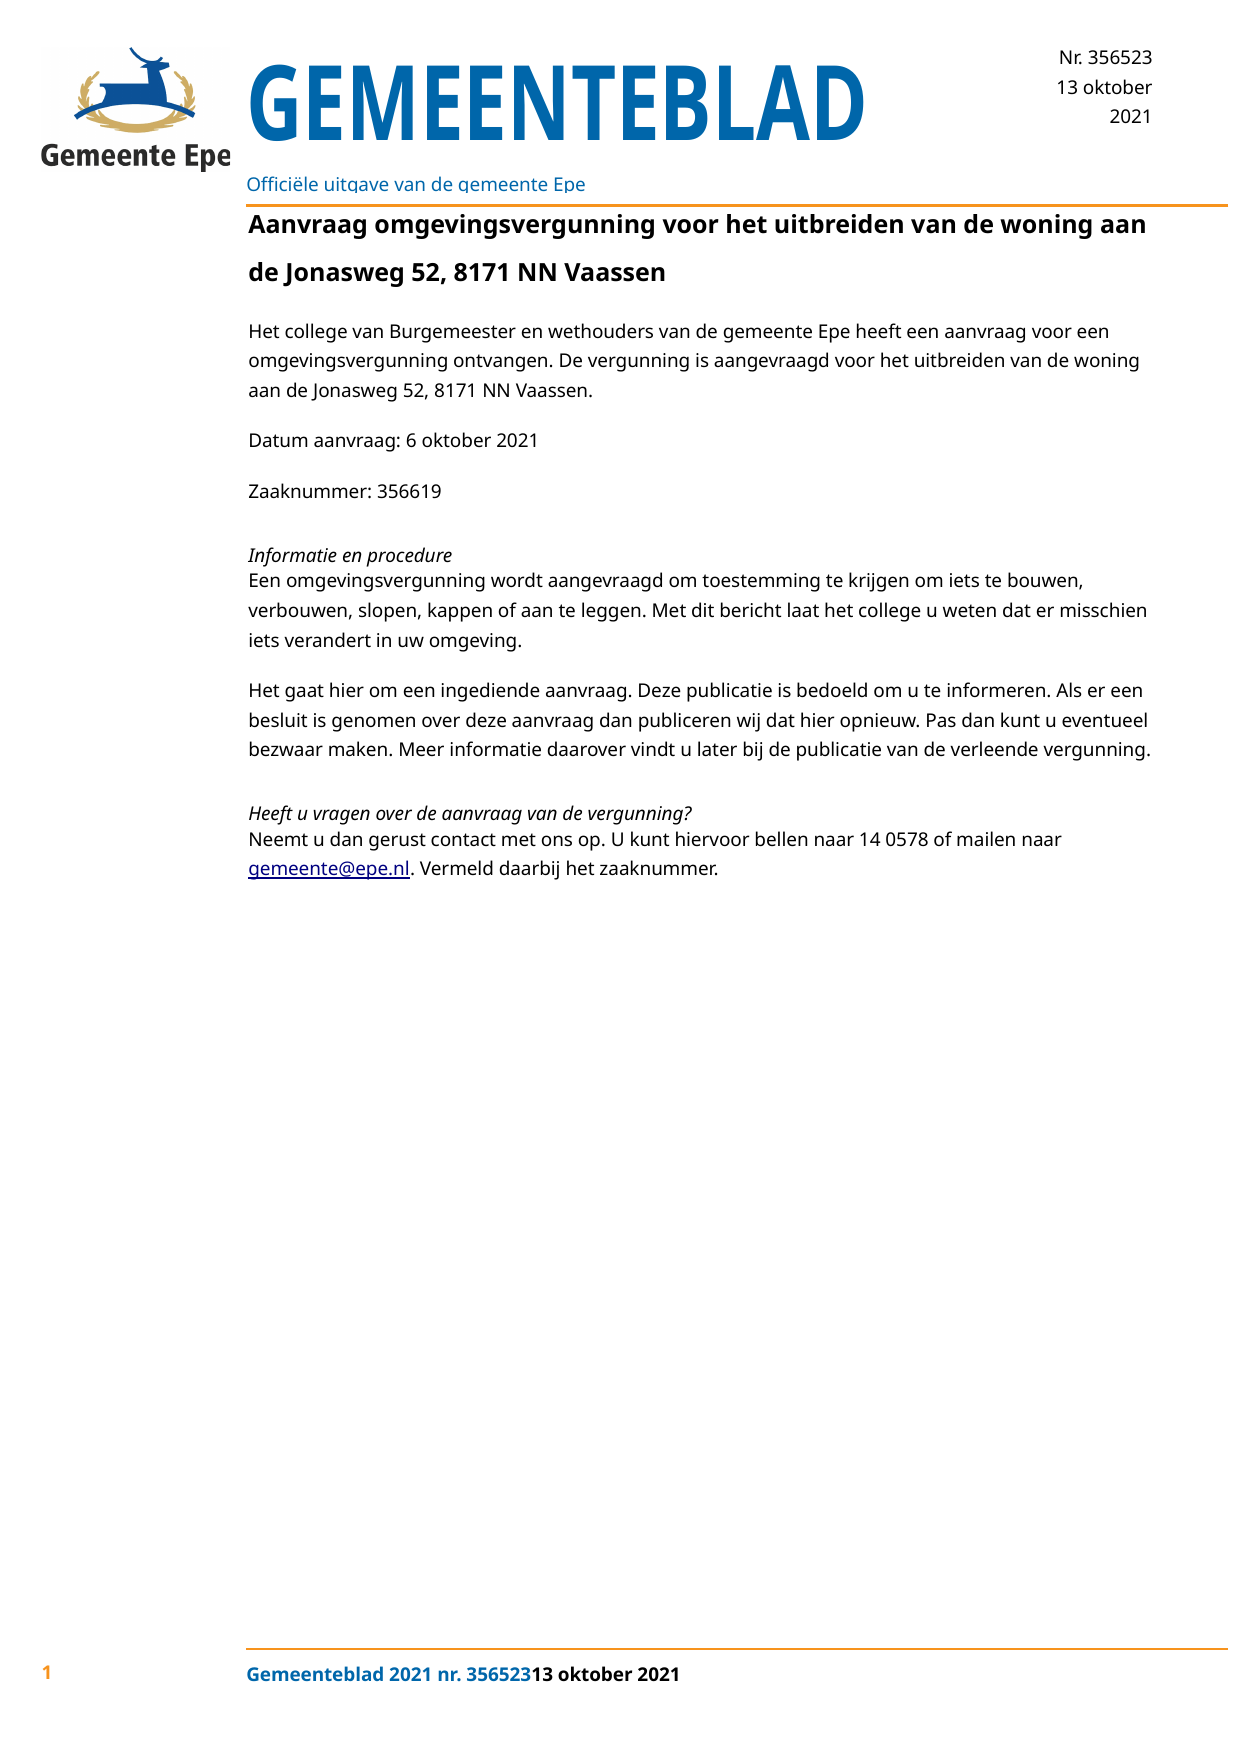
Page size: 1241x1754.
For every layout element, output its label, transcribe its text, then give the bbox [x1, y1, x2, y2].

text Neemt u dan gerust contact met ons op. U kunt hiervoor bellen naar 14 0578 of mailen naar gemeente@epe.nl. Vermeld daarbij het zaaknummer. [248, 826, 1152, 881]
text Datum aanvraag: 6 oktober 2021 [248, 427, 1152, 453]
text Een omgevingsvergunning wordt aangevraagd om toestemming te krijgen om iets te bouwen, verbouwen, slopen, kappen of aan te leggen. Met dit bericht laat het college u weten dat er misschien iets verandert in uw omgeving. [248, 568, 1152, 652]
text Het gaat hier om een ingediende aanvraag. Deze publicatie is bedoeld om u te informeren. Als er een besluit is genomen over deze aanvraag dan publiceren wij dat hier opnieuw. Pas dan kunt u eventueel bezwaar maken. Meer informatie daarover vindt u later bij de publicatie van de verleende vergunning. [248, 677, 1152, 762]
text Heeft u vragen over de aanvraag van de vergunning? [248, 800, 1152, 826]
text Zaaknummer: 356619 [248, 478, 1152, 504]
picture [41, 47, 231, 172]
text Het college van Burgemeester en wethouders van de gemeente Epe heeft een aanvraag voor een omgevingsvergunning ontvangen. De vergunning is aangevraagd voor het uitbreiden van de woning aan de Jonasweg 52, 8171 NN Vaassen. [248, 318, 1152, 403]
text Aanvraag omgevingsvergunning voor het uitbreiden van de woning aan de Jonasweg 52, 8171 NN Vaassen [248, 207, 1152, 288]
text Informatie en procedure [248, 542, 1152, 568]
